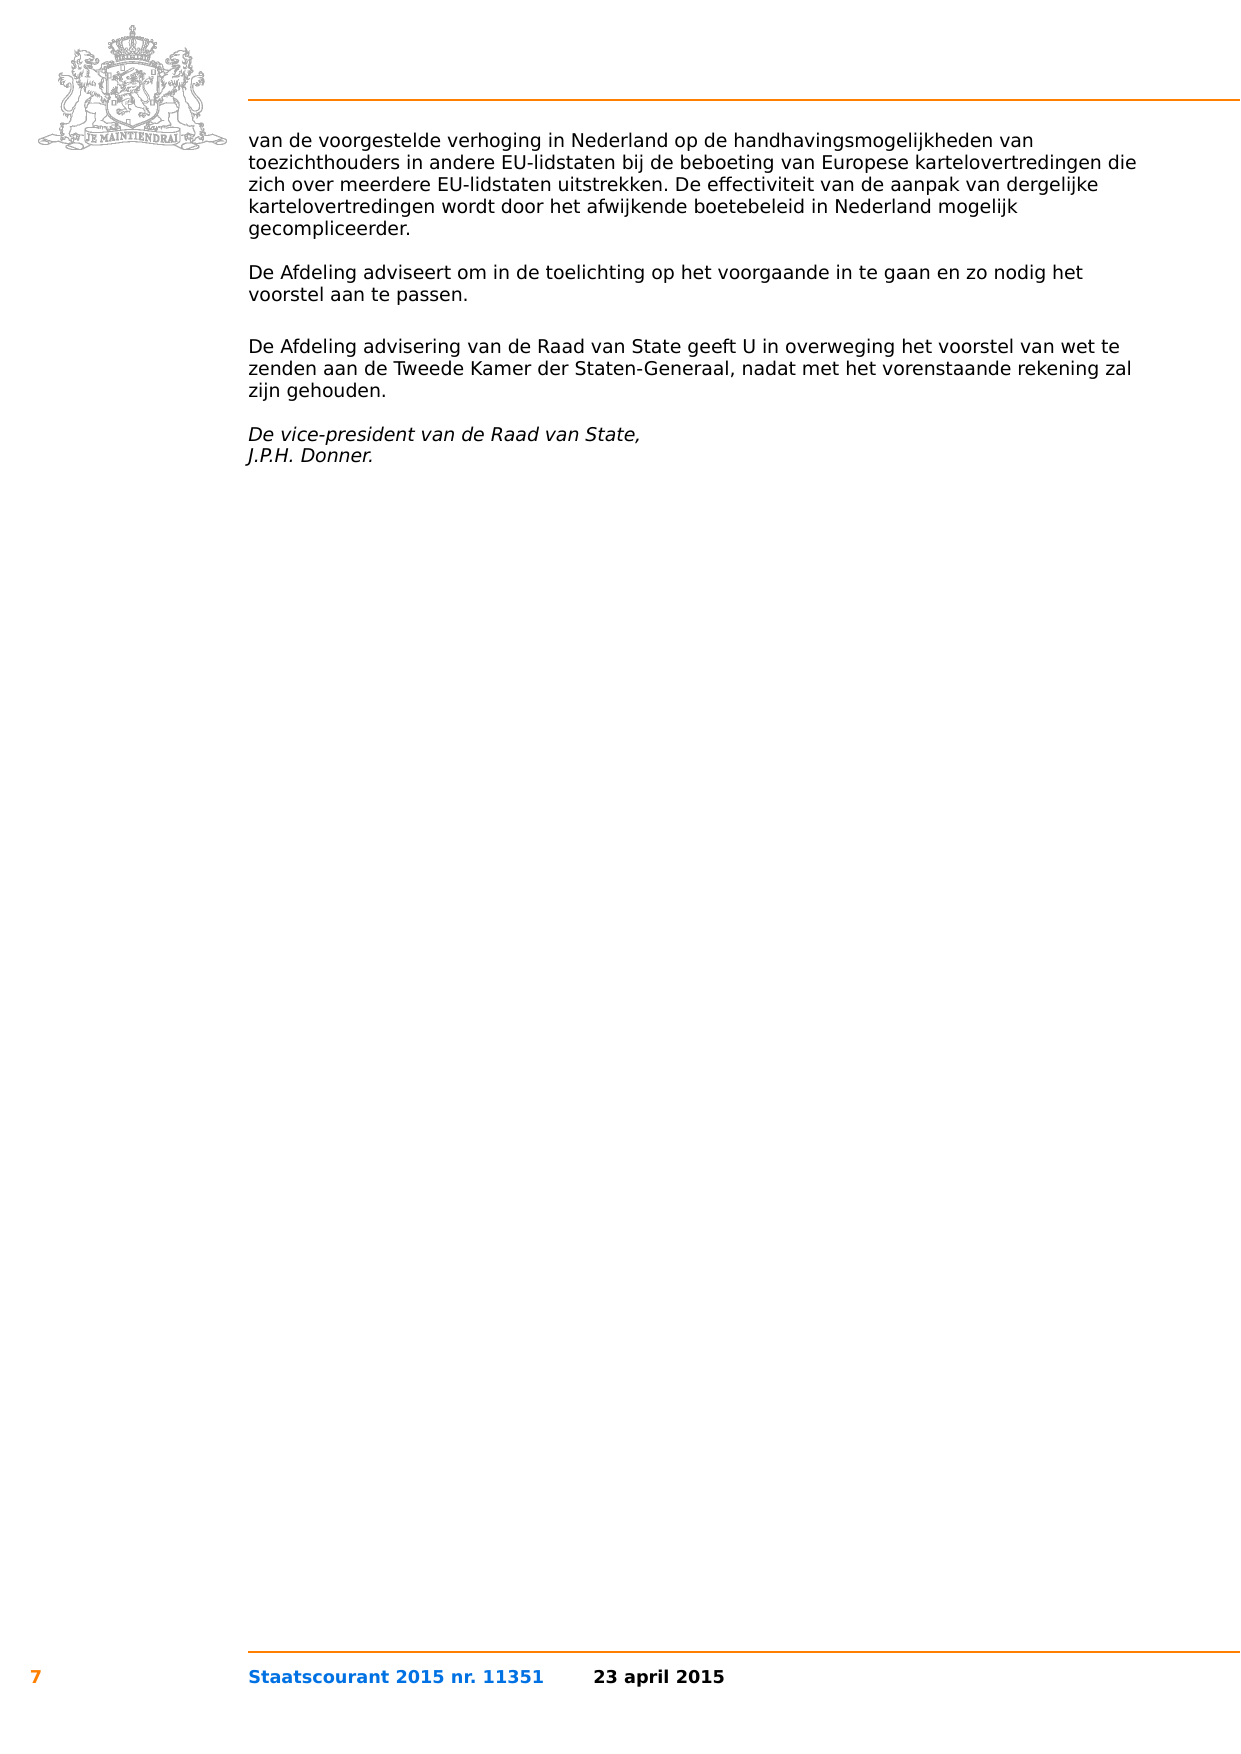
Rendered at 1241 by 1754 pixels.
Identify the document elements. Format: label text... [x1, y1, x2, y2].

text De Afdeling advisering van de Raad van State geeft U in overweging het voorstel van wet te zenden aan de Tweede Kamer der Staten-Generaal, nadat met het vorenstaande rekening zal zijn gehouden. [248, 336, 1163, 402]
text De vice-president van de Raad van State, J.P.H. Donner. [248, 423, 1163, 467]
text De Afdeling adviseert om in de toelichting op het voorgaande in te gaan en zo nodig het voorstel aan te passen. [248, 262, 1163, 306]
text van de voorgestelde verhoging in Nederland op de handhavingsmogelijkheden van toezichthouders in andere EU-lidstaten bij de beboeting van Europese kartelovertredingen die zich over meerdere EU-lidstaten uitstrekken. De effectiviteit van de aanpak van dergelijke kartelovertredingen wordt door het afwijkende boetebeleid in Nederland mogelijk gecompliceerder. [248, 130, 1163, 240]
picture [38, 25, 227, 150]
